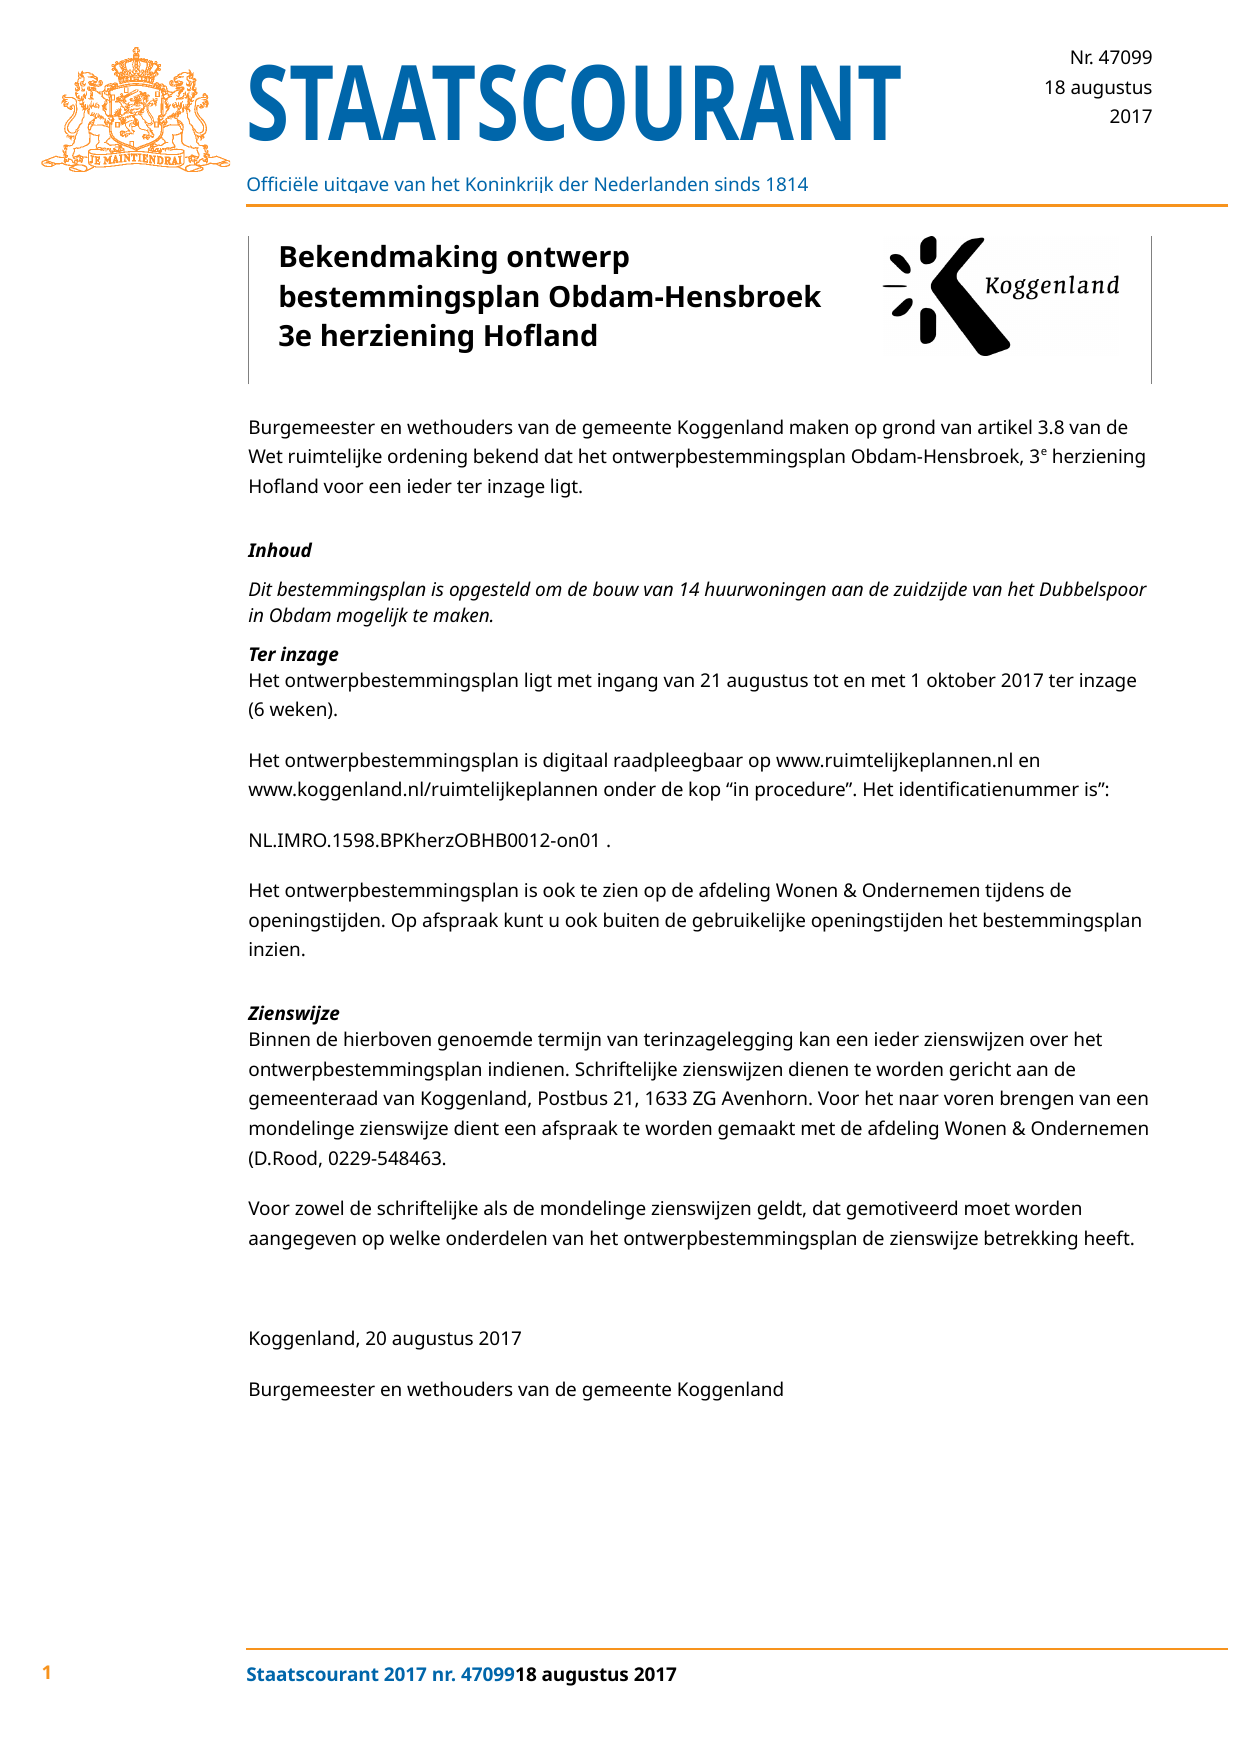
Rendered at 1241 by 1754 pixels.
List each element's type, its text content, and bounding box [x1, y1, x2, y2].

text Het ontwerpbestemmingsplan ligt met ingang van 21 augustus tot en met 1 oktober 2017 ter inzage (6 weken). [248, 667, 1152, 722]
text Binnen de hierboven genoemde termijn van terinzagelegging kan een ieder zienswijzen over het ontwerpbestemmingsplan indienen. Schriftelijke zienswijzen dienen te worden gericht aan de gemeenteraad van Koggenland, Postbus 21, 1633 ZG Avenhorn. Voor het naar voren brengen van een mondelinge zienswijze dient een afspraak te worden gemaakt met de afdeling Wonen & Ondernemen (D.Rood, 0229-548463. [248, 1026, 1152, 1170]
text Burgemeester en wethouders van de gemeente Koggenland maken op grond van artikel 3.8 van de Wet ruimtelijke ordening bekend dat het ontwerpbestemmingsplan Obdam-Hensbroek, 3e herziening Hofland voor een ieder ter inzage ligt. [248, 414, 1152, 499]
text Zienswijze [248, 1001, 1152, 1026]
text Het ontwerpbestemmingsplan is ook te zien op de afdeling Wonen & Ondernemen tijdens de openingstijden. Op afspraak kunt u ook buiten de gebruikelijke openingstijden het bestemmingsplan inzien. [248, 877, 1152, 962]
text Voor zowel de schriftelijke als de mondelinge zienswijzen geldt, dat gemotiveerd moet worden aangegeven op welke onderdelen van het ontwerpbestemmingsplan de zienswijze betrekking heeft. [248, 1195, 1152, 1250]
picture [41, 47, 231, 172]
text Ter inzage [248, 641, 1152, 667]
text NL.IMRO.1598.BPKherzOBHB0012-on01 . [248, 827, 1152, 853]
text Koggenland, 20 augustus 2017 [248, 1326, 1152, 1351]
text Inhoud [248, 537, 1152, 563]
picture [882, 236, 1119, 356]
table_header Bekendmaking ontwerp bestemmingsplan Obdam-Hensbroek 3e herziening Hofland [249, 236, 850, 384]
text Het ontwerpbestemmingsplan is digitaal raadpleegbaar op www.ruimtelijkeplannen.nl en www.koggenland.nl/ruimtelijkeplannen onder de kop “in procedure”. Het identificatienummer is”: [248, 747, 1152, 802]
table_header [850, 236, 1151, 384]
text Burgemeester en wethouders van de gemeente Koggenland [248, 1376, 1152, 1402]
text Dit bestemmingsplan is opgesteld om de bouw van 14 huurwoningen aan de zuidzijde van het Dubbelspoor in Obdam mogelijk te maken. [248, 576, 1152, 628]
